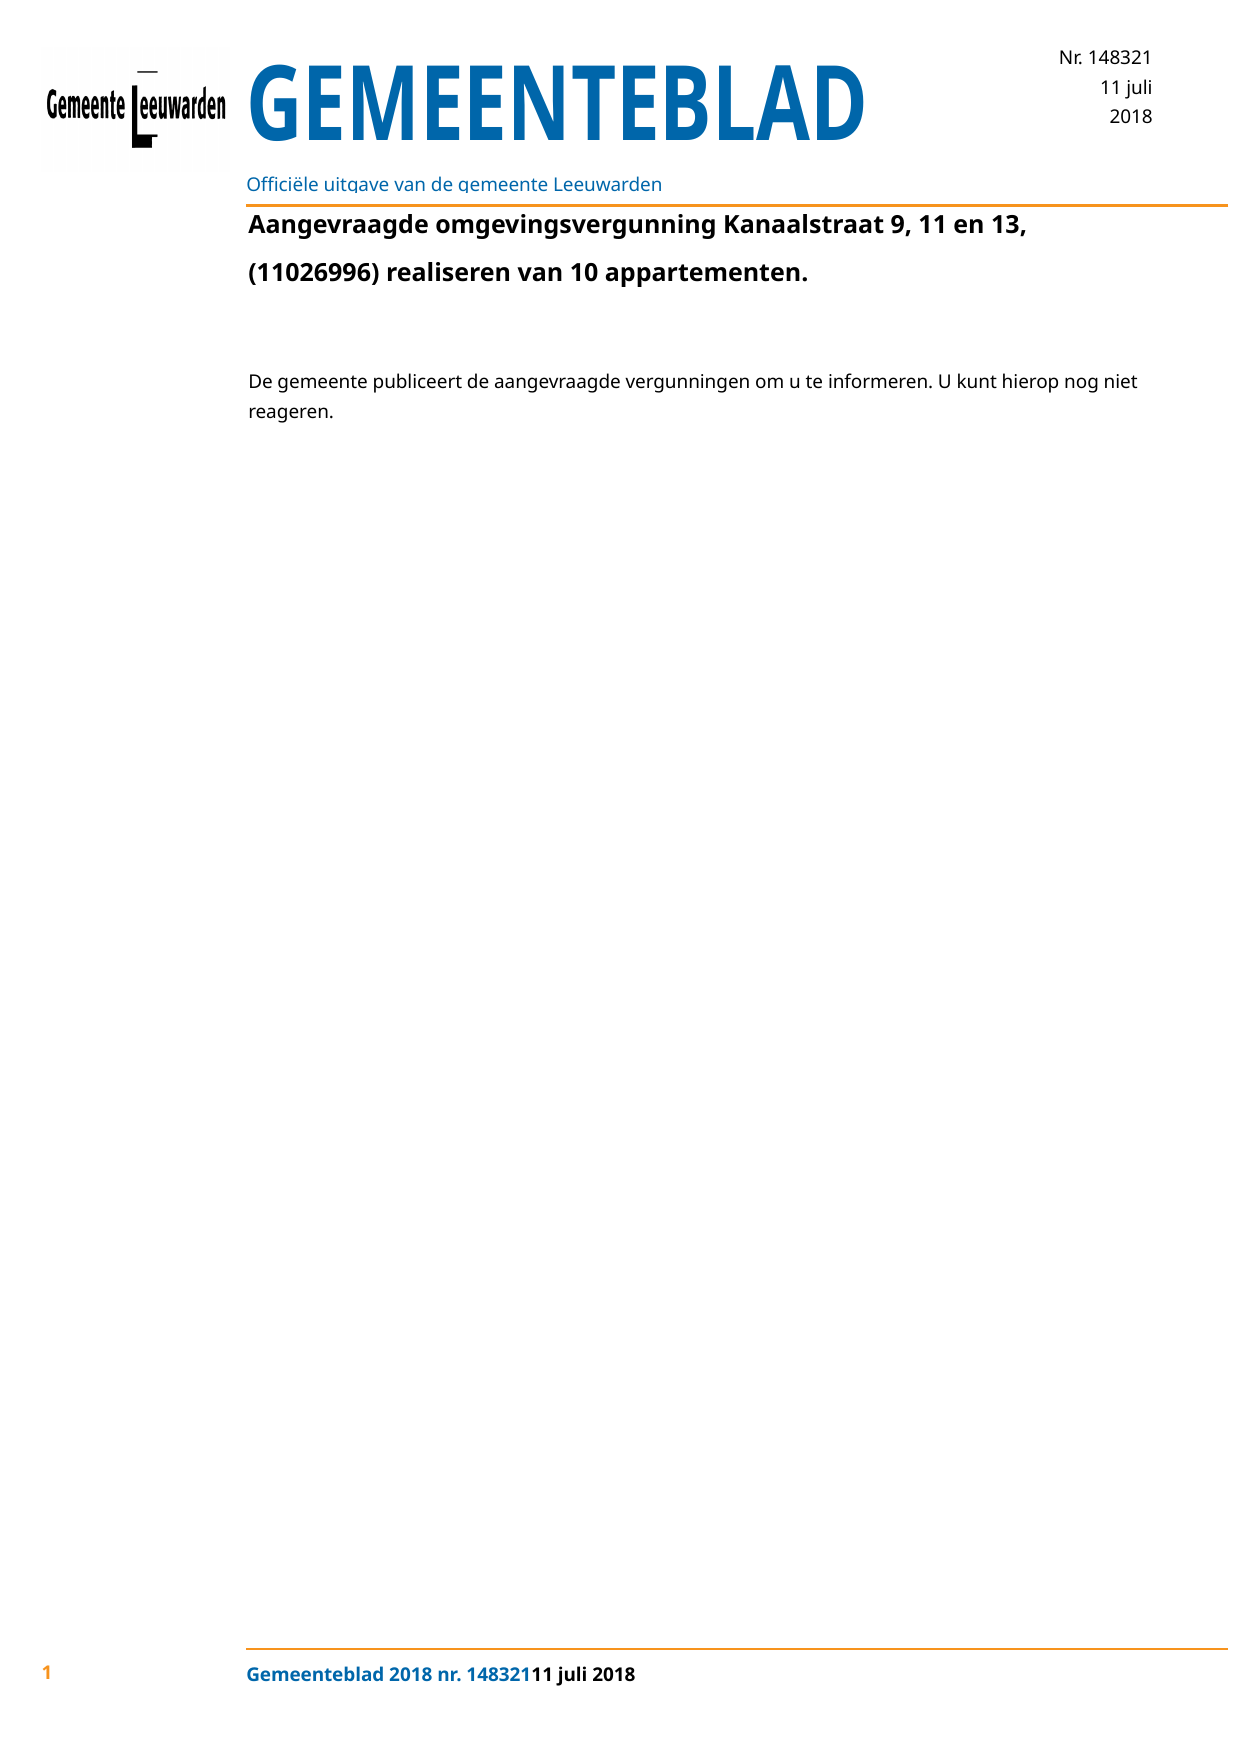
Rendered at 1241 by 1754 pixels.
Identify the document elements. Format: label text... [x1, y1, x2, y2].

text De gemeente publiceert de aangevraagde vergunningen om u te informeren. U kunt hierop nog niet reageren. [248, 368, 1152, 424]
text Aangevraagde omgevingsvergunning Kanaalstraat 9, 11 en 13, (11026996) realiseren van 10 appartementen. [248, 207, 1152, 288]
picture [41, 47, 231, 172]
